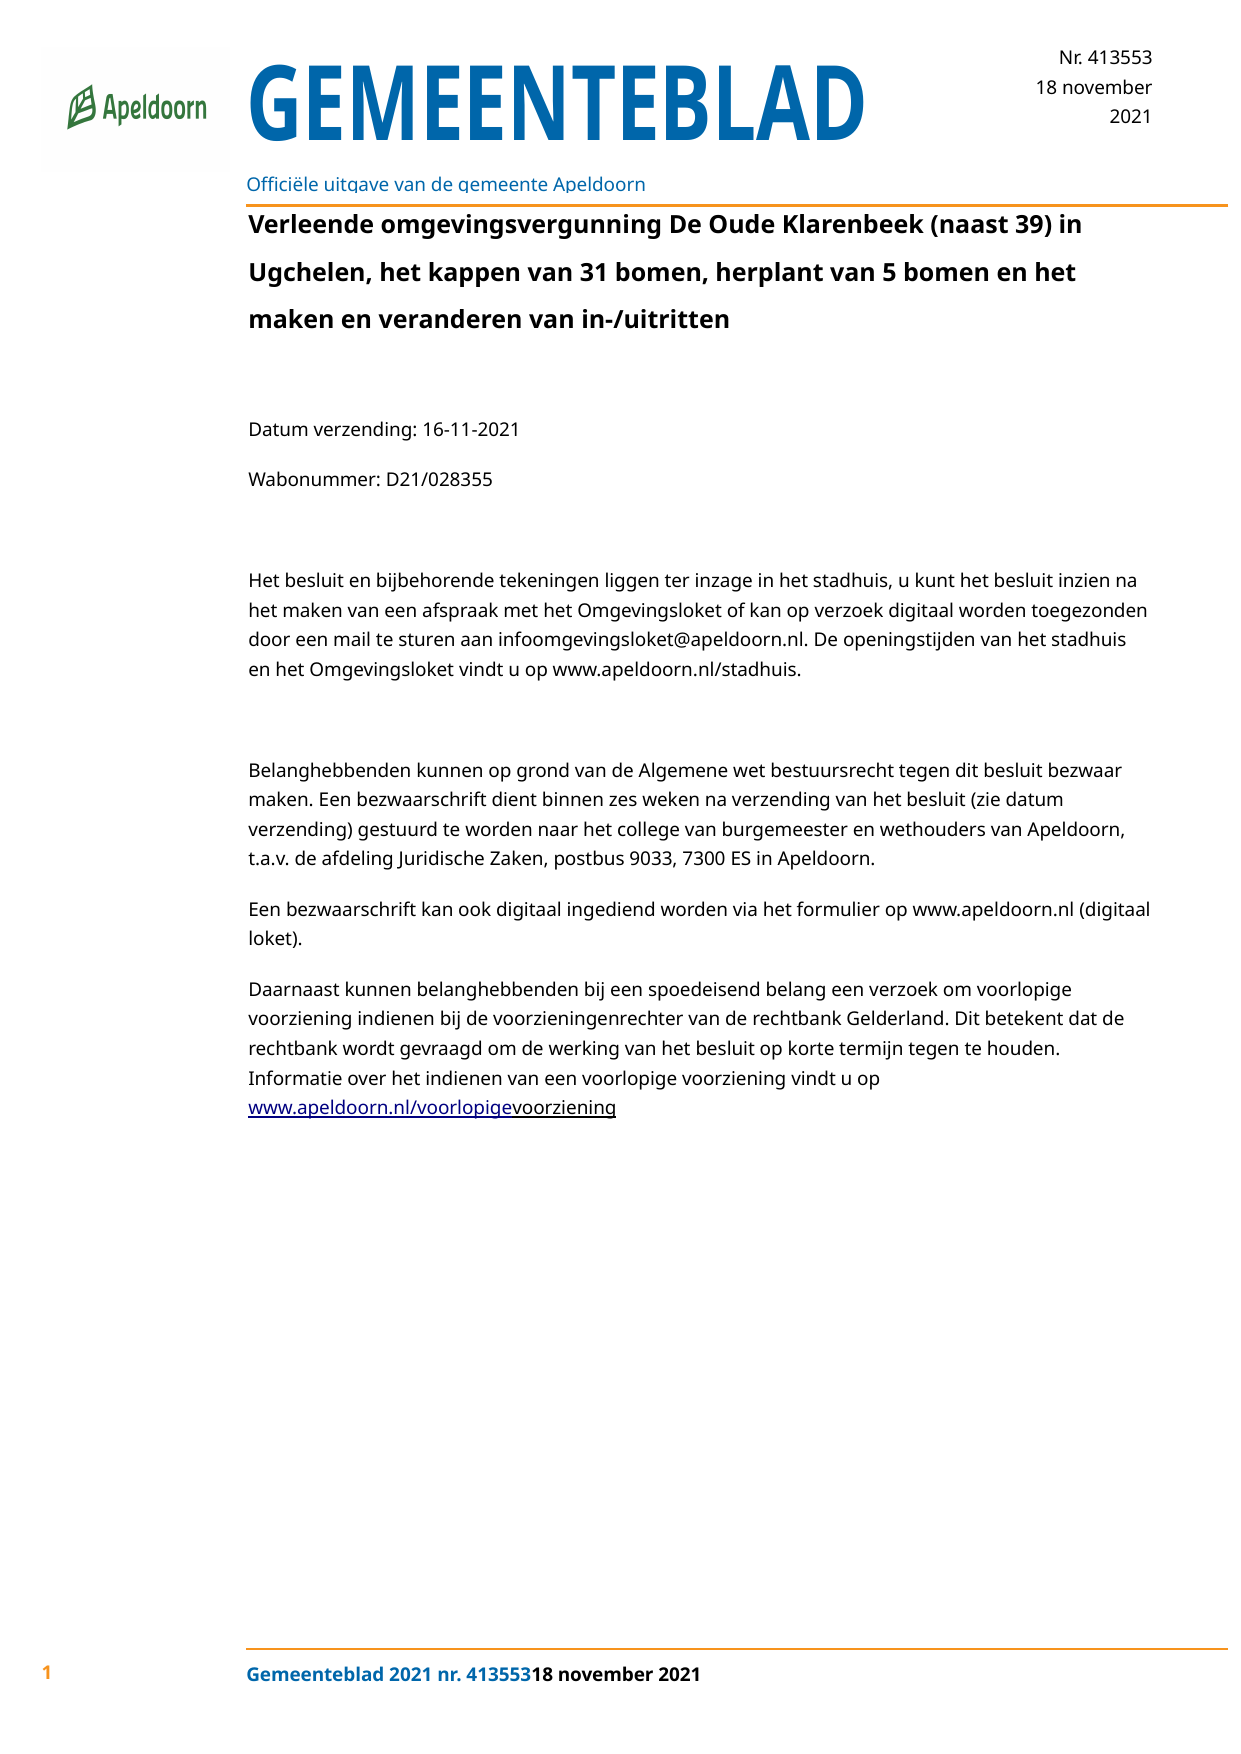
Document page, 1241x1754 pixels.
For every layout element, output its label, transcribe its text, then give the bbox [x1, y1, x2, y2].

text Belanghebbenden kunnen op grond van de Algemene wet bestuursrecht tegen dit besluit bezwaar maken. Een bezwaarschrift dient binnen zes weken na verzending van het besluit (zie datum verzending) gestuurd te worden naar het college van burgemeester en wethouders van Apeldoorn, t.a.v. de afdeling Juridische Zaken, postbus 9033, 7300 ES in Apeldoorn. [248, 757, 1152, 871]
text Daarnaast kunnen belanghebbenden bij een spoedeisend belang een verzoek om voorlopige voorziening indienen bij de voorzieningenrechter van de rechtbank Gelderland. Dit betekent dat de rechtbank wordt gevraagd om de werking van het besluit op korte termijn tegen te houden. Informatie over het indienen van een voorlopige voorziening vindt u op www.apeldoorn.nl/voorlopigevoorziening [248, 976, 1152, 1120]
text Datum verzending: 16-11-2021 [248, 416, 1152, 442]
picture [41, 47, 231, 172]
text Het besluit en bijbehorende tekeningen liggen ter inzage in het stadhuis, u kunt het besluit inzien na het maken van een afspraak met het Omgevingsloket of kan op verzoek digitaal worden toegezonden door een mail te sturen aan infoomgevingsloket@apeldoorn.nl. De openingstijden van het stadhuis en het Omgevingsloket vindt u op www.apeldoorn.nl/stadhuis. [248, 567, 1152, 682]
text Een bezwaarschrift kan ook digitaal ingediend worden via het formulier op www.apeldoorn.nl (digitaal loket). [248, 896, 1152, 951]
text Wabonummer: D21/028355 [248, 466, 1152, 492]
text Verleende omgevingsvergunning De Oude Klarenbeek (naast 39) in Ugchelen, het kappen van 31 bomen, herplant van 5 bomen en het maken en veranderen van in-/uitritten [248, 207, 1152, 336]
